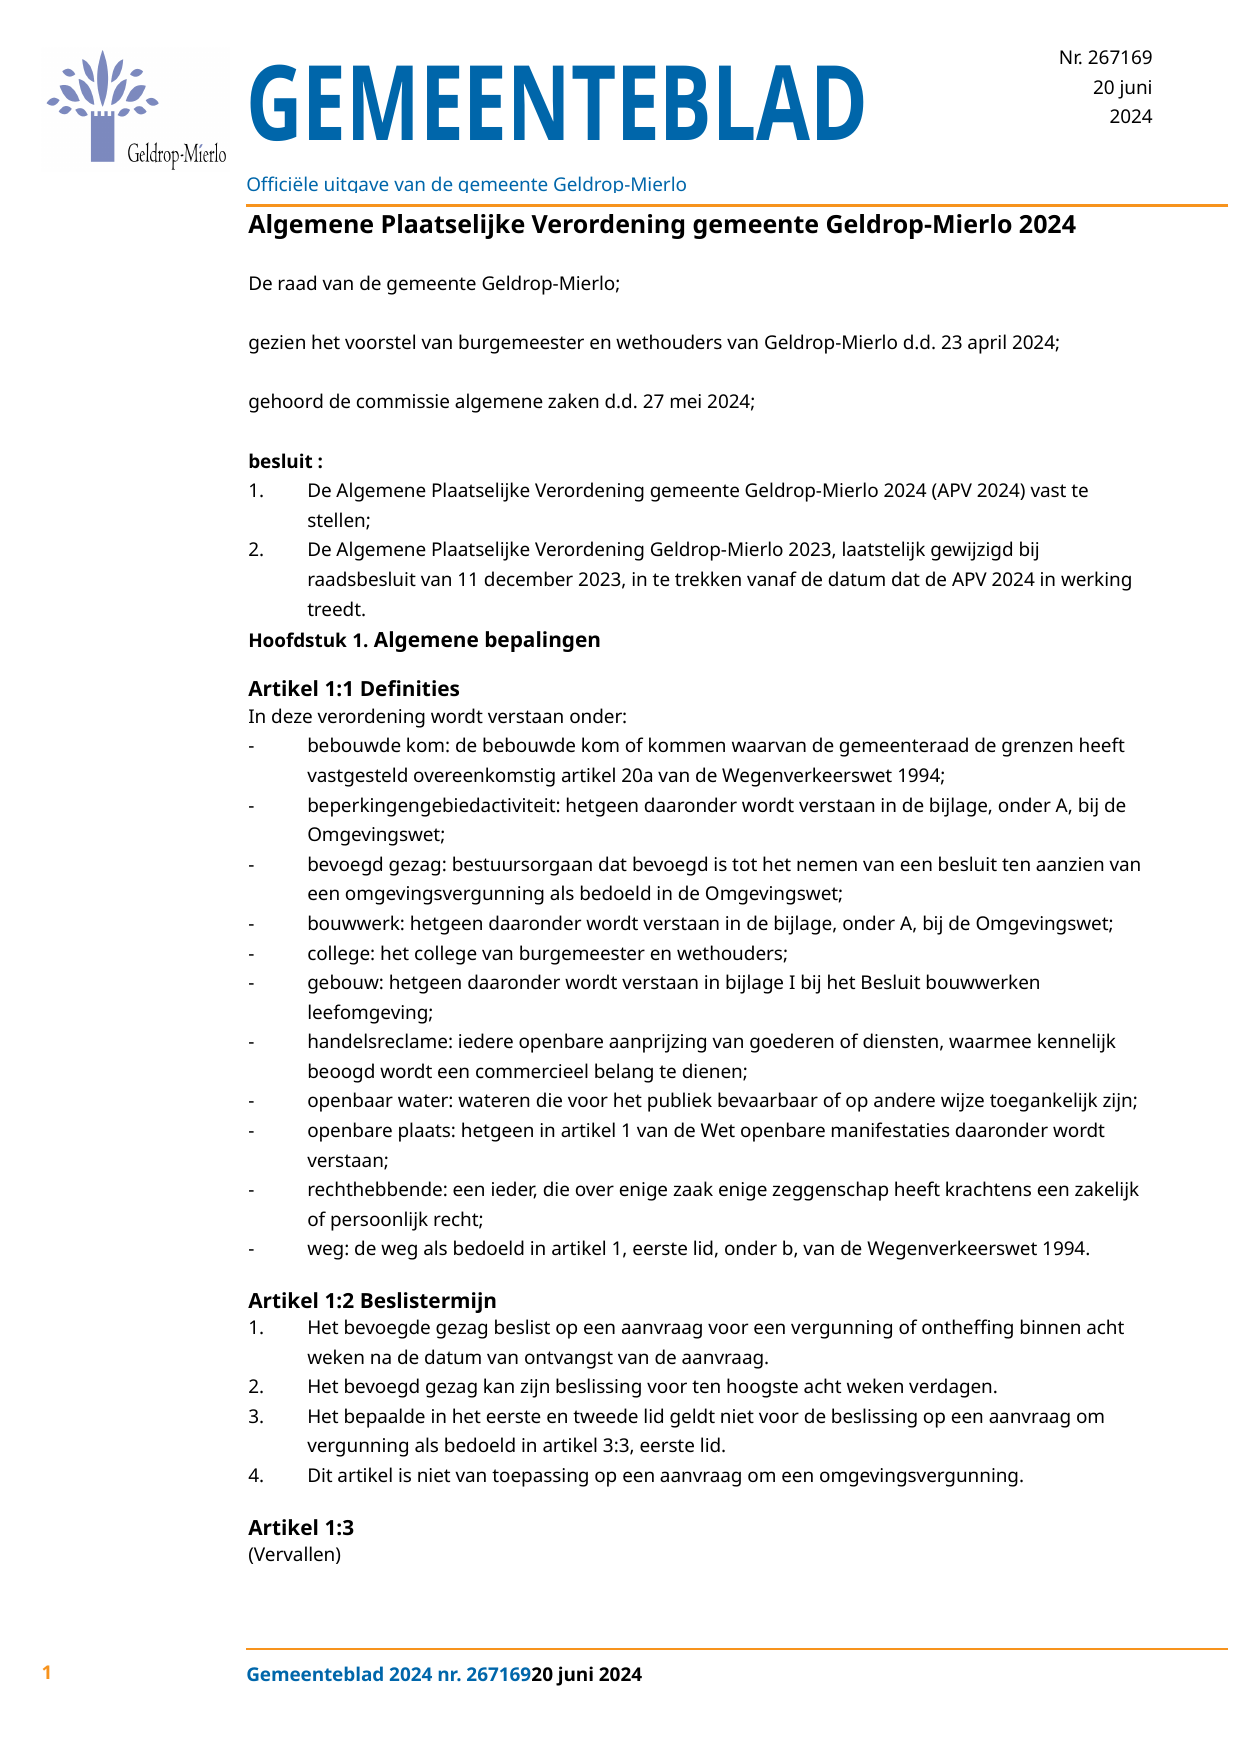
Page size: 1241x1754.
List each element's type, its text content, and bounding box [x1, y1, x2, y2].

text besluit : [248, 448, 1152, 473]
list bevoegd gezag: bestuursorgaan dat bevoegd is tot het nemen van een besluit ten aanzien van een omgevingsvergunning als bedoeld in de Omgevingswet; [248, 851, 1152, 906]
list beperkingengebiedactiviteit: hetgeen daaronder wordt verstaan in de bijlage, onder A, bij de Omgevingswet; [248, 792, 1152, 847]
text De raad van de gemeente Geldrop-Mierlo; [248, 270, 1152, 296]
text gehoord de commissie algemene zaken d.d. 27 mei 2024; [248, 389, 1152, 414]
text Algemene Plaatselijke Verordening gemeente Geldrop-Mierlo 2024 [248, 207, 1152, 241]
list openbare plaats: hetgeen in artikel 1 van de Wet openbare manifestaties daaronder wordt verstaan; [248, 1117, 1152, 1172]
list Het bepaalde in het eerste en tweede lid geldt niet voor de beslissing op een aanvraag om vergunning als bedoeld in artikel 3:3, eerste lid. [248, 1403, 1152, 1458]
text Artikel 1:3 [248, 1513, 1152, 1541]
list weg: de weg als bedoeld in artikel 1, eerste lid, onder b, van de Wegenverkeerswet 1994. [248, 1236, 1152, 1261]
picture [41, 47, 231, 172]
text In deze verordening wordt verstaan onder: [248, 703, 1152, 729]
list college: het college van burgemeester en wethouders; [248, 940, 1152, 965]
list handelsreclame: iedere openbare aanprijzing van goederen of diensten, waarmee kennelijk beoogd wordt een commercieel belang te dienen; [248, 1028, 1152, 1084]
list openbaar water: wateren die voor het publiek bevaarbaar of op andere wijze toegankelijk zijn; [248, 1088, 1152, 1113]
text (Vervallen) [248, 1541, 1152, 1567]
list Dit artikel is niet van toepassing op een aanvraag om een omgevingsvergunning. [248, 1462, 1152, 1488]
list Het bevoegd gezag kan zijn beslissing voor ten hoogste acht weken verdagen. [248, 1373, 1152, 1399]
text gezien het voorstel van burgemeester en wethouders van Geldrop-Mierlo d.d. 23 april 2024; [248, 329, 1152, 355]
list gebouw: hetgeen daaronder wordt verstaan in bijlage I bij het Besluit bouwwerken leefomgeving; [248, 969, 1152, 1024]
list bebouwde kom: de bebouwde kom of kommen waarvan de gemeenteraad de grenzen heeft vastgesteld overeenkomstig artikel 20a van de Wegenverkeerswet 1994; [248, 733, 1152, 788]
text Hoofdstuk 1. Algemene bepalingen [248, 625, 1152, 654]
list rechthebbende: een ieder, die over enige zaak enige zeggenschap heeft krachtens een zakelijk of persoonlijk recht; [248, 1176, 1152, 1232]
text Artikel 1:1 Definities [248, 674, 1152, 703]
list bouwwerk: hetgeen daaronder wordt verstaan in de bijlage, onder A, bij de Omgevingswet; [248, 910, 1152, 936]
list De Algemene Plaatselijke Verordening gemeente Geldrop-Mierlo 2024 (APV 2024) vast te stellen; [248, 477, 1152, 533]
text Artikel 1:2 Beslistermijn [248, 1286, 1152, 1314]
list Het bevoegde gezag beslist op een aanvraag voor een vergunning of ontheffing binnen acht weken na de datum van ontvangst van de aanvraag. [248, 1314, 1152, 1370]
list De Algemene Plaatselijke Verordening Geldrop-Mierlo 2023, laatstelijk gewijzigd bij raadsbesluit van 11 december 2023, in te trekken vanaf de datum dat de APV 2024 in werking treedt. [248, 537, 1152, 621]
